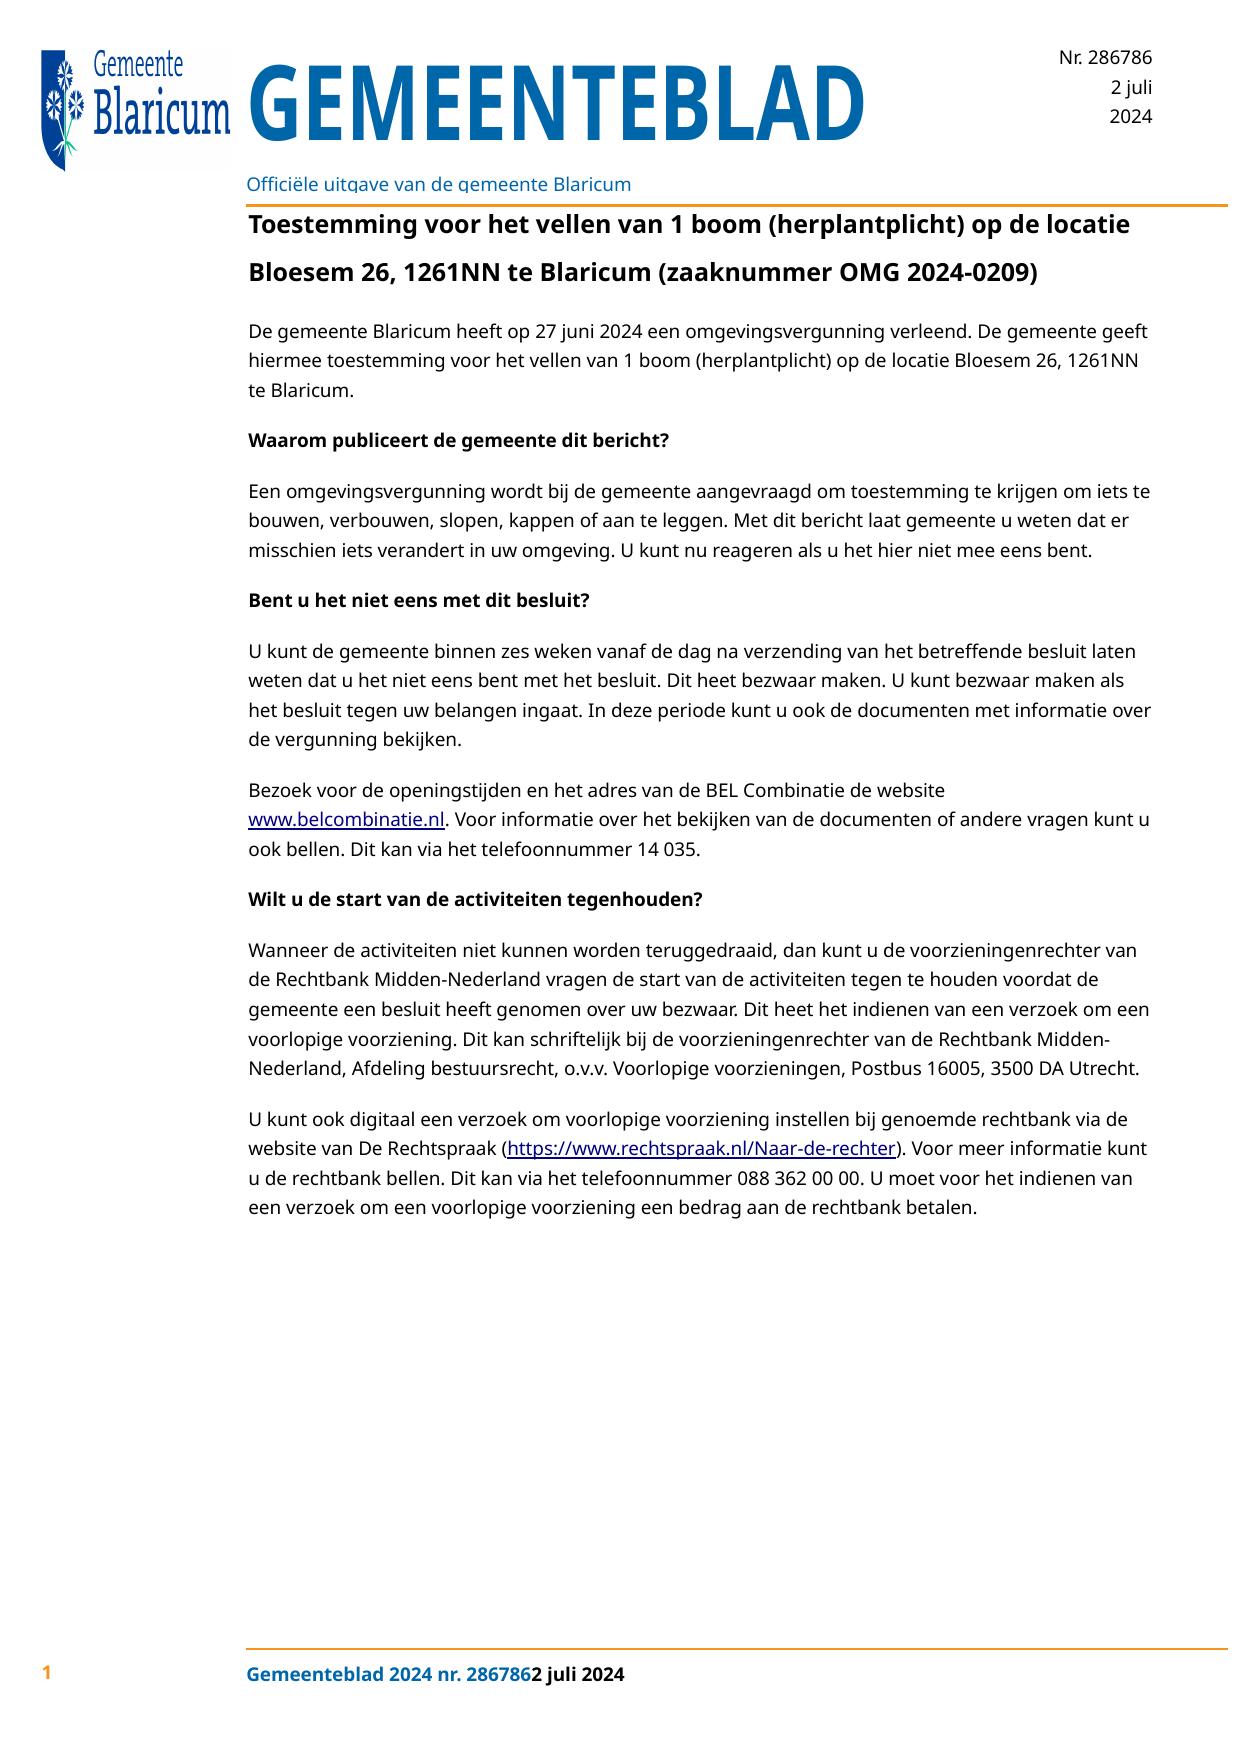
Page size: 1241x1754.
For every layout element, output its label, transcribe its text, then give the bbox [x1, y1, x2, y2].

text De gemeente Blaricum heeft op 27 juni 2024 een omgevingsvergunning verleend. De gemeente geeft hiermee toestemming voor het vellen van 1 boom (herplantplicht) op de locatie Bloesem 26, 1261NN te Blaricum. [248, 318, 1152, 403]
picture [41, 47, 231, 172]
text Toestemming voor het vellen van 1 boom (herplantplicht) op de locatie Bloesem 26, 1261NN te Blaricum (zaaknummer OMG 2024-0209) [248, 207, 1152, 288]
text Een omgevingsvergunning wordt bij de gemeente aangevraagd om toestemming te krijgen om iets te bouwen, verbouwen, slopen, kappen of aan te leggen. Met dit bericht laat gemeente u weten dat er misschien iets verandert in uw omgeving. U kunt nu reageren als u het hier niet mee eens bent. [248, 478, 1152, 563]
text Bezoek voor de openingstijden en het adres van de BEL Combinatie de website www.belcombinatie.nl. Voor informatie over het bekijken van de documenten of andere vragen kunt u ook bellen. Dit kan via het telefoonnummer 14 035. [248, 777, 1152, 862]
text Wanneer de activiteiten niet kunnen worden teruggedraaid, dan kunt u de voorzieningenrechter van de Rechtbank Midden-Nederland vragen de start van de activiteiten tegen te houden voordat de gemeente een besluit heeft genomen over uw bezwaar. Dit heet het indienen van een verzoek om een voorlopige voorziening. Dit kan schriftelijk bij de voorzieningenrechter van de Rechtbank Midden-Nederland, Afdeling bestuursrecht, o.v.v. Voorlopige voorzieningen, Postbus 16005, 3500 DA Utrecht. [248, 937, 1152, 1081]
text Wilt u de start van de activiteiten tegenhouden? [248, 887, 1152, 912]
text U kunt ook digitaal een verzoek om voorlopige voorziening instellen bij genoemde rechtbank via de website van De Rechtspraak (https://www.rechtspraak.nl/Naar-de-rechter). Voor meer informatie kunt u de rechtbank bellen. Dit kan via het telefoonnummer 088 362 00 00. U moet voor het indienen van een verzoek om een voorlopige voorziening een bedrag aan de rechtbank betalen. [248, 1106, 1152, 1220]
text Bent u het niet eens met dit besluit? [248, 587, 1152, 613]
text Waarom publiceert de gemeente dit bericht? [248, 427, 1152, 453]
text U kunt de gemeente binnen zes weken vanaf de dag na verzending van het betreffende besluit laten weten dat u het niet eens bent met het besluit. Dit heet bezwaar maken. U kunt bezwaar maken als het besluit tegen uw belangen ingaat. In deze periode kunt u ook de documenten met informatie over de vergunning bekijken. [248, 638, 1152, 752]
